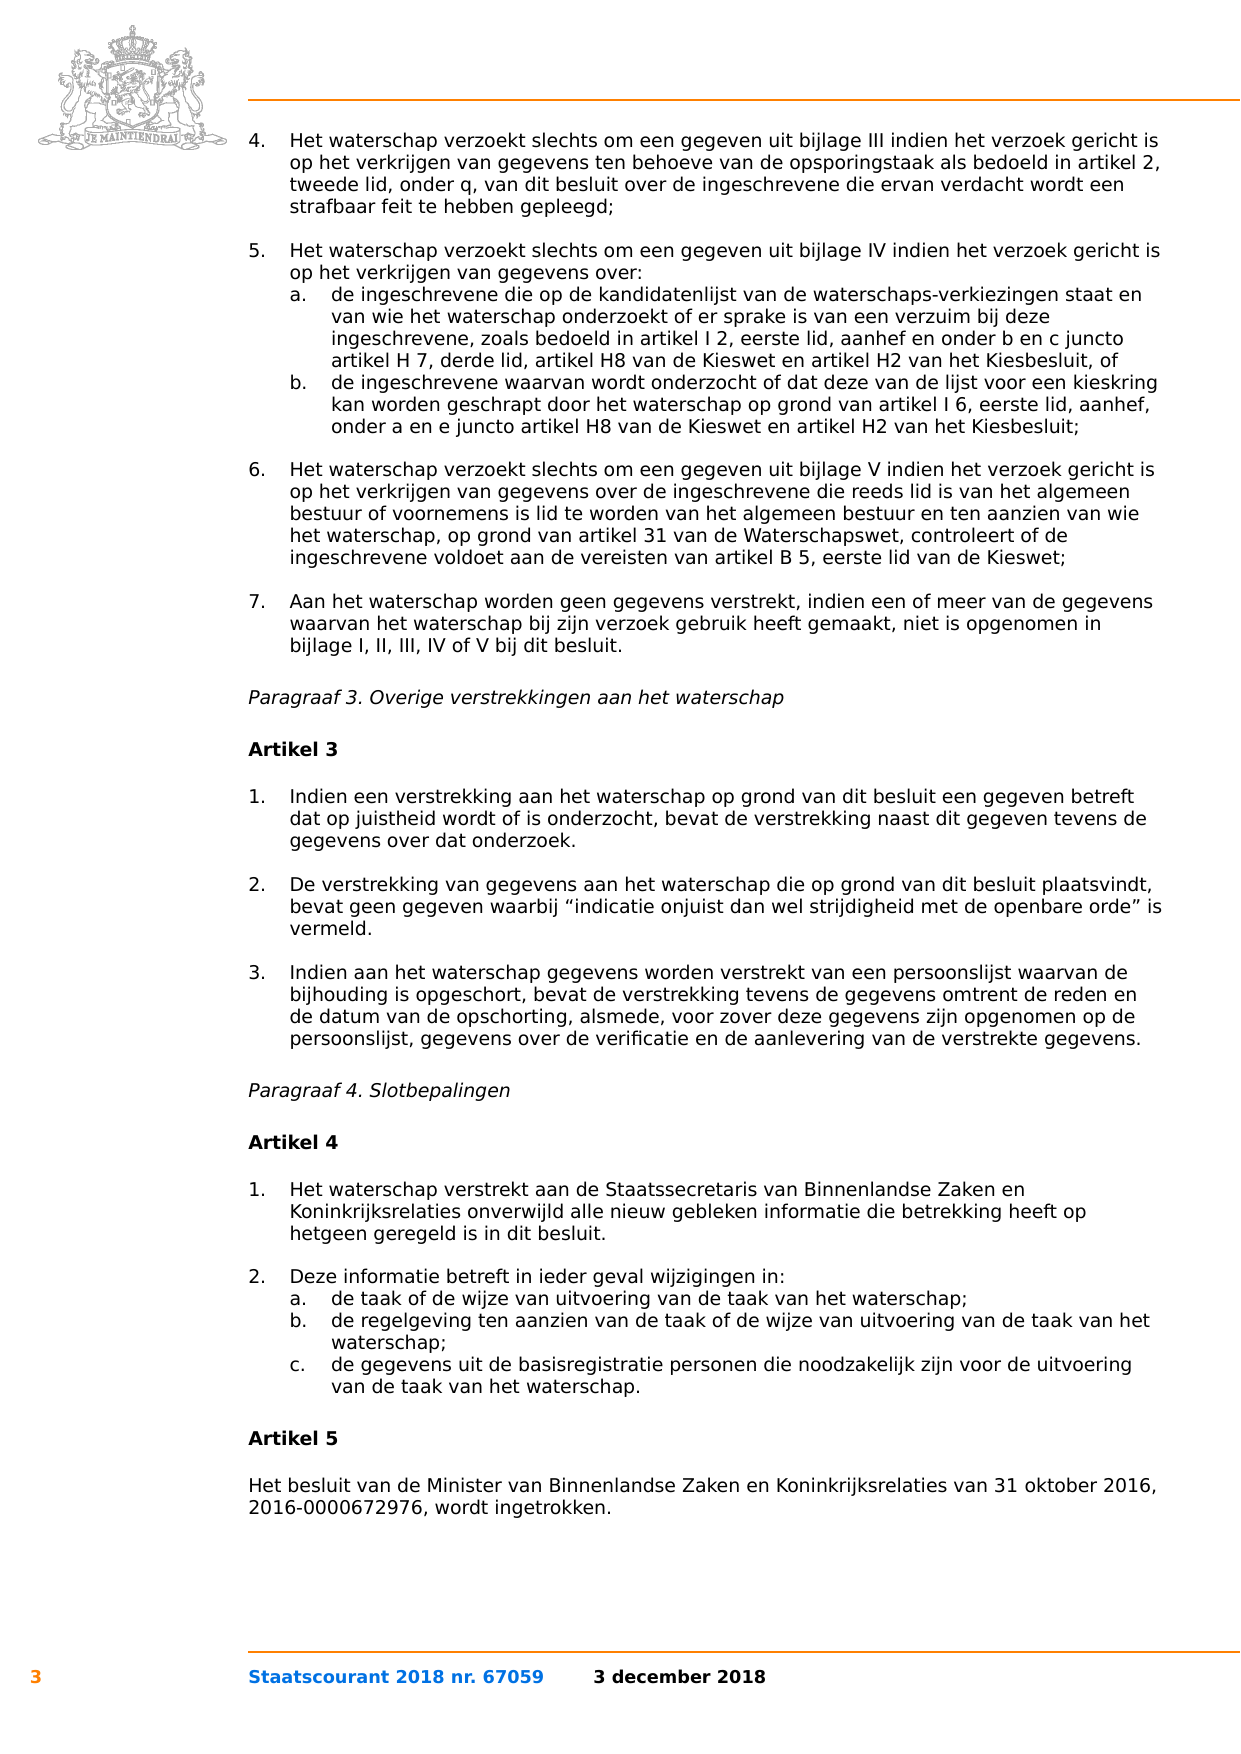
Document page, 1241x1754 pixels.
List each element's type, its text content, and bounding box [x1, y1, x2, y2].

subtitle Artikel 4 [248, 1132, 1163, 1153]
subtitle Artikel 5 [248, 1428, 1163, 1450]
text 5. Het waterschap verzoekt slechts om een gegeven uit bijlage IV indien het verzoek gericht is op het verkrijgen van gegevens over: [248, 240, 1163, 284]
text 2. Deze informatie betreft in ieder geval wijzigingen in: [248, 1266, 1163, 1288]
text 1. Het waterschap verstrekt aan de Staatssecretaris van Binnenlandse Zaken en Koninkrijksrelaties onverwijld alle nieuw gebleken informatie die betrekking heeft op hetgeen geregeld is in dit besluit. [248, 1178, 1163, 1244]
text 4. Het waterschap verzoekt slechts om een gegeven uit bijlage III indien het verzoek gericht is op het verkrijgen van gegevens ten behoeve van de opsporingstaak als bedoeld in artikel 2, tweede lid, onder q, van dit besluit over de ingeschrevene die ervan verdacht wordt een strafbaar feit te hebben gepleegd; [248, 130, 1163, 218]
text Het besluit van de Minister van Binnenlandse Zaken en Koninkrijksrelaties van 31 oktober 2016, 2016-0000672976, wordt ingetrokken. [248, 1475, 1163, 1519]
subtitle Paragraaf 4. Slotbepalingen [248, 1079, 1163, 1102]
text 2. De verstrekking van gegevens aan het waterschap die op grond van dit besluit plaatsvindt, bevat geen gegeven waarbij “indicatie onjuist dan wel strijdigheid met de openbare orde” is vermeld. [248, 874, 1163, 940]
text a. de taak of de wijze van uitvoering van de taak van het waterschap; [289, 1288, 1163, 1310]
text c. de gegevens uit de basisregistratie personen die noodzakelijk zijn voor de uitvoering van de taak van het waterschap. [289, 1354, 1163, 1398]
text 1. Indien een verstrekking aan het waterschap op grond van dit besluit een gegeven betreft dat op juistheid wordt of is onderzocht, bevat de verstrekking naast dit gegeven tevens de gegevens over dat onderzoek. [248, 786, 1163, 852]
picture [38, 25, 227, 150]
text 6. Het waterschap verzoekt slechts om een gegeven uit bijlage V indien het verzoek gericht is op het verkrijgen van gegevens over de ingeschrevene die reeds lid is van het algemeen bestuur of voornemens is lid te worden van het algemeen bestuur en ten aanzien van wie het waterschap, op grond van artikel 31 van de Waterschapswet, controleert of de ingeschrevene voldoet aan de vereisten van artikel B 5, eerste lid van de Kieswet; [248, 459, 1163, 569]
text b. de ingeschrevene waarvan wordt onderzocht of dat deze van de lijst voor een kieskring kan worden geschrapt door het waterschap op grond van artikel I 6, eerste lid, aanhef, onder a en e juncto artikel H8 van de Kieswet en artikel H2 van het Kiesbesluit; [289, 372, 1163, 437]
text 3. Indien aan het waterschap gegevens worden verstrekt van een persoonslijst waarvan de bijhouding is opgeschort, bevat de verstrekking tevens de gegevens omtrent de reden en de datum van de opschorting, alsmede, voor zover deze gegevens zijn opgenomen op de persoonslijst, gegevens over de verificatie en de aanlevering van de verstrekte gegevens. [248, 962, 1163, 1049]
text 7. Aan het waterschap worden geen gegevens verstrekt, indien een of meer van de gegevens waarvan het waterschap bij zijn verzoek gebruik heeft gemaakt, niet is opgenomen in bijlage I, II, III, IV of V bij dit besluit. [248, 591, 1163, 657]
text b. de regelgeving ten aanzien van de taak of de wijze van uitvoering van de taak van het waterschap; [289, 1310, 1163, 1354]
text a. de ingeschrevene die op de kandidatenlijst van de waterschaps-verkiezingen staat en van wie het waterschap onderzoekt of er sprake is van een verzuim bij deze ingeschrevene, zoals bedoeld in artikel I 2, eerste lid, aanhef en onder b en c juncto artikel H 7, derde lid, artikel H8 van de Kieswet en artikel H2 van het Kiesbesluit, of [289, 284, 1163, 372]
subtitle Artikel 3 [248, 739, 1163, 761]
subtitle Paragraaf 3. Overige verstrekkingen aan het waterschap [248, 687, 1163, 709]
